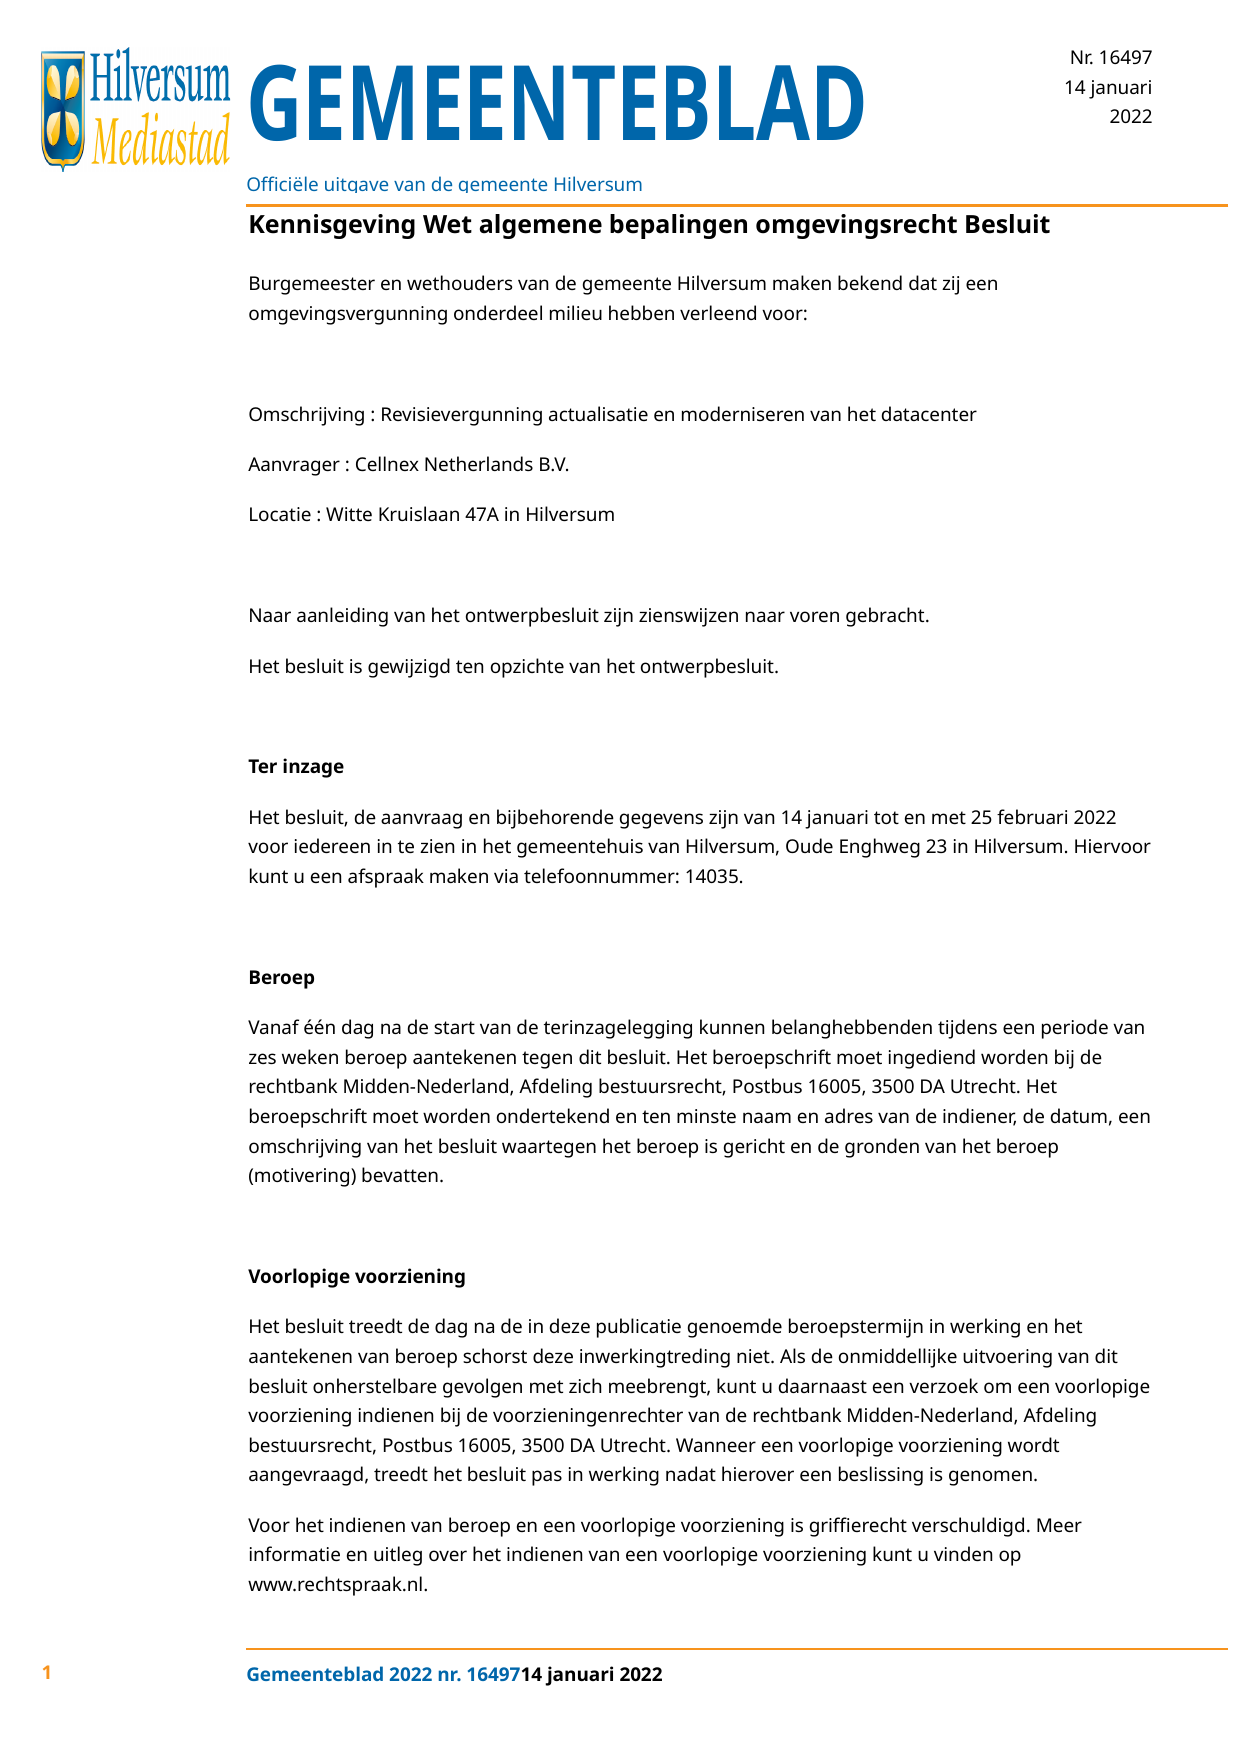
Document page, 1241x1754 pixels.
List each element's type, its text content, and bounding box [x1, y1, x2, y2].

text Het besluit treedt de dag na de in deze publicatie genoemde beroepstermijn in werking en het aantekenen van beroep schorst deze inwerkingtreding niet. Als de onmiddellijke uitvoering van dit besluit onherstelbare gevolgen met zich meebrengt, kunt u daarnaast een verzoek om een voorlopige voorziening indienen bij de voorzieningenrechter van de rechtbank Midden-Nederland, Afdeling bestuursrecht, Postbus 16005, 3500 DA Utrecht. Wanneer een voorlopige voorziening wordt aangevraagd, treedt het besluit pas in werking nadat hierover een beslissing is genomen. [248, 1314, 1152, 1487]
text Omschrijving : Revisievergunning actualisatie en moderniseren van het datacenter [248, 401, 1152, 426]
text Het besluit, de aanvraag en bijbehorende gegevens zijn van 14 januari tot en met 25 februari 2022 voor iedereen in te zien in het gemeentehuis van Hilversum, Oude Enghweg 23 in Hilversum. Hiervoor kunt u een afspraak maken via telefoonnummer: 14035. [248, 804, 1152, 889]
text Kennisgeving Wet algemene bepalingen omgevingsrecht Besluit [248, 207, 1152, 241]
text Aanvrager : Cellnex Netherlands B.V. [248, 451, 1152, 477]
text Naar aanleiding van het ontwerpbesluit zijn zienswijzen naar voren gebracht. [248, 602, 1152, 628]
text Het besluit is gewijzigd ten opzichte van het ontwerpbesluit. [248, 653, 1152, 678]
text Voorlopige voorziening [248, 1263, 1152, 1289]
picture [41, 47, 231, 172]
text Burgemeester en wethouders van de gemeente Hilversum maken bekend dat zij een omgevingsvergunning onderdeel milieu hebben verleend voor: [248, 270, 1152, 326]
text Voor het indienen van beroep en een voorlopige voorziening is griffierecht verschuldigd. Meer informatie en uitleg over het indienen van een voorlopige voorziening kunt u vinden op www.rechtspraak.nl. [248, 1512, 1152, 1597]
text Beroep [248, 964, 1152, 990]
text Locatie : Witte Kruislaan 47A in Hilversum [248, 502, 1152, 527]
text Vanaf één dag na de start van de terinzagelegging kunnen belanghebbenden tijdens een periode van zes weken beroep aantekenen tegen dit besluit. Het beroepschrift moet ingediend worden bij de rechtbank Midden-Nederland, Afdeling bestuursrecht, Postbus 16005, 3500 DA Utrecht. Het beroepschrift moet worden ondertekend en ten minste naam en adres van de indiener, de datum, een omschrijving van het besluit waartegen het beroep is gericht en de gronden van het beroep (motivering) bevatten. [248, 1014, 1152, 1188]
text Ter inzage [248, 754, 1152, 779]
